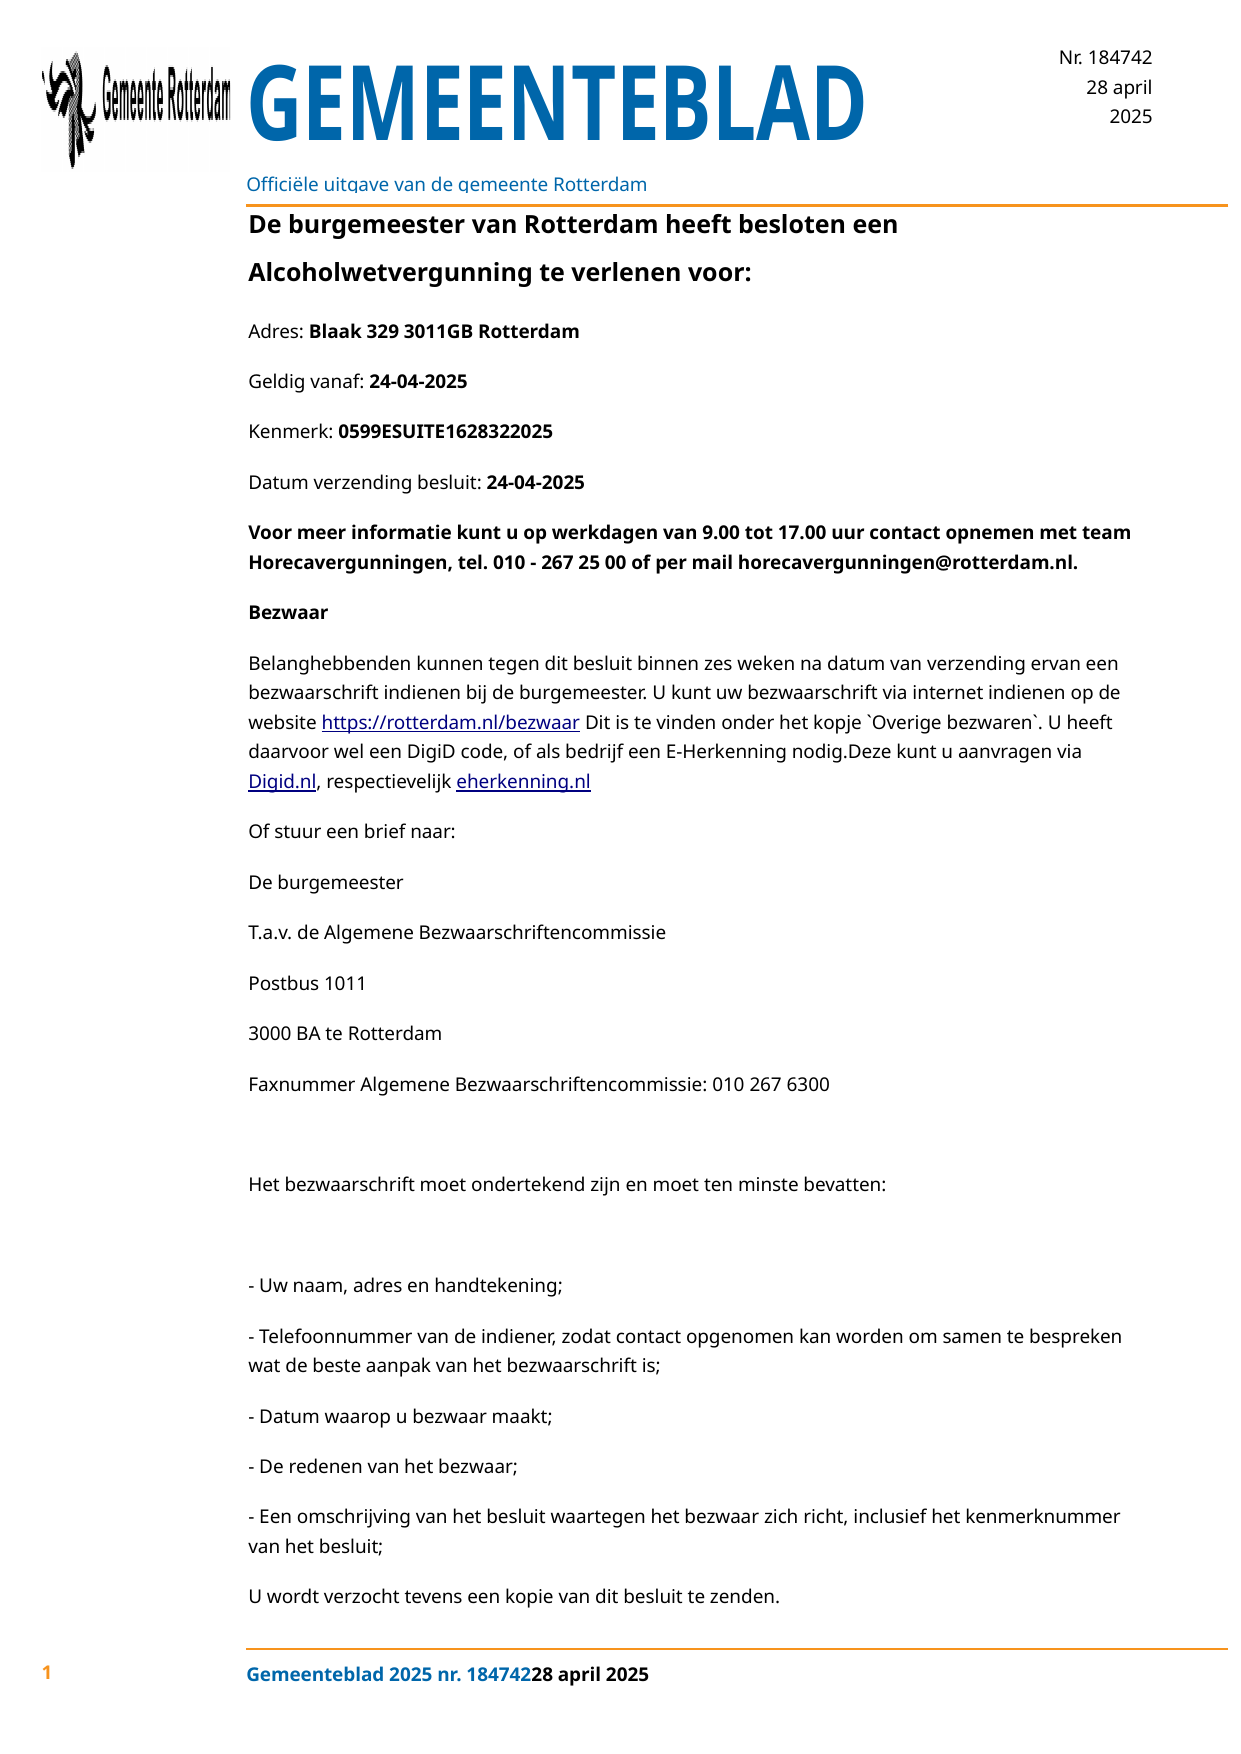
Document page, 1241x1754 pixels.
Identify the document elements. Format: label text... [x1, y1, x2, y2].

text - Uw naam, adres en handtekening; [248, 1272, 1152, 1298]
text - De redenen van het bezwaar; [248, 1453, 1152, 1479]
text 3000 BA te Rotterdam [248, 1020, 1152, 1046]
text Faxnummer Algemene Bezwaarschriftencommissie: 010 267 6300 [248, 1071, 1152, 1097]
text Bezwaar [248, 599, 1152, 625]
text - Datum waarop u bezwaar maakt; [248, 1403, 1152, 1429]
text Datum verzending besluit: 24-04-2025 [248, 469, 1152, 495]
text Geldig vanaf: 24-04-2025 [248, 368, 1152, 394]
text Of stuur een brief naar: [248, 819, 1152, 844]
text Postbus 1011 [248, 970, 1152, 996]
text U wordt verzocht tevens een kopie van dit besluit te zenden. [248, 1584, 1152, 1609]
text T.a.v. de Algemene Bezwaarschriftencommissie [248, 919, 1152, 945]
text Adres: Blaak 329 3011GB Rotterdam [248, 318, 1152, 344]
text Het bezwaarschrift moet ondertekend zijn en moet ten minste bevatten: [248, 1172, 1152, 1197]
picture [41, 47, 231, 172]
text Voor meer informatie kunt u op werkdagen van 9.00 tot 17.00 uur contact opnemen met team Horecavergunningen, tel. 010 - 267 25 00 of per mail horecavergunningen@rotterdam.nl. [248, 519, 1152, 575]
text - Telefoonnummer van de indiener, zodat contact opgenomen kan worden om samen te bespreken wat de beste aanpak van het bezwaarschrift is; [248, 1323, 1152, 1378]
text Kenmerk: 0599ESUITE1628322025 [248, 419, 1152, 444]
text Belanghebbenden kunnen tegen dit besluit binnen zes weken na datum van verzending ervan een bezwaarschrift indienen bij de burgemeester. U kunt uw bezwaarschrift via internet indienen op de website https://rotterdam.nl/bezwaar Dit is te vinden onder het kopje `Overige bezwaren`. U heeft daarvoor wel een DigiD code, of als bedrijf een E-Herkenning nodig.Deze kunt u aanvragen via Digid.nl, respectievelijk eherkenning.nl [248, 650, 1152, 794]
text De burgemeester van Rotterdam heeft besloten een Alcoholwetvergunning te verlenen voor: [248, 207, 1152, 288]
text De burgemeester [248, 869, 1152, 895]
text - Een omschrijving van het besluit waartegen het bezwaar zich richt, inclusief het kenmerknummer van het besluit; [248, 1504, 1152, 1559]
